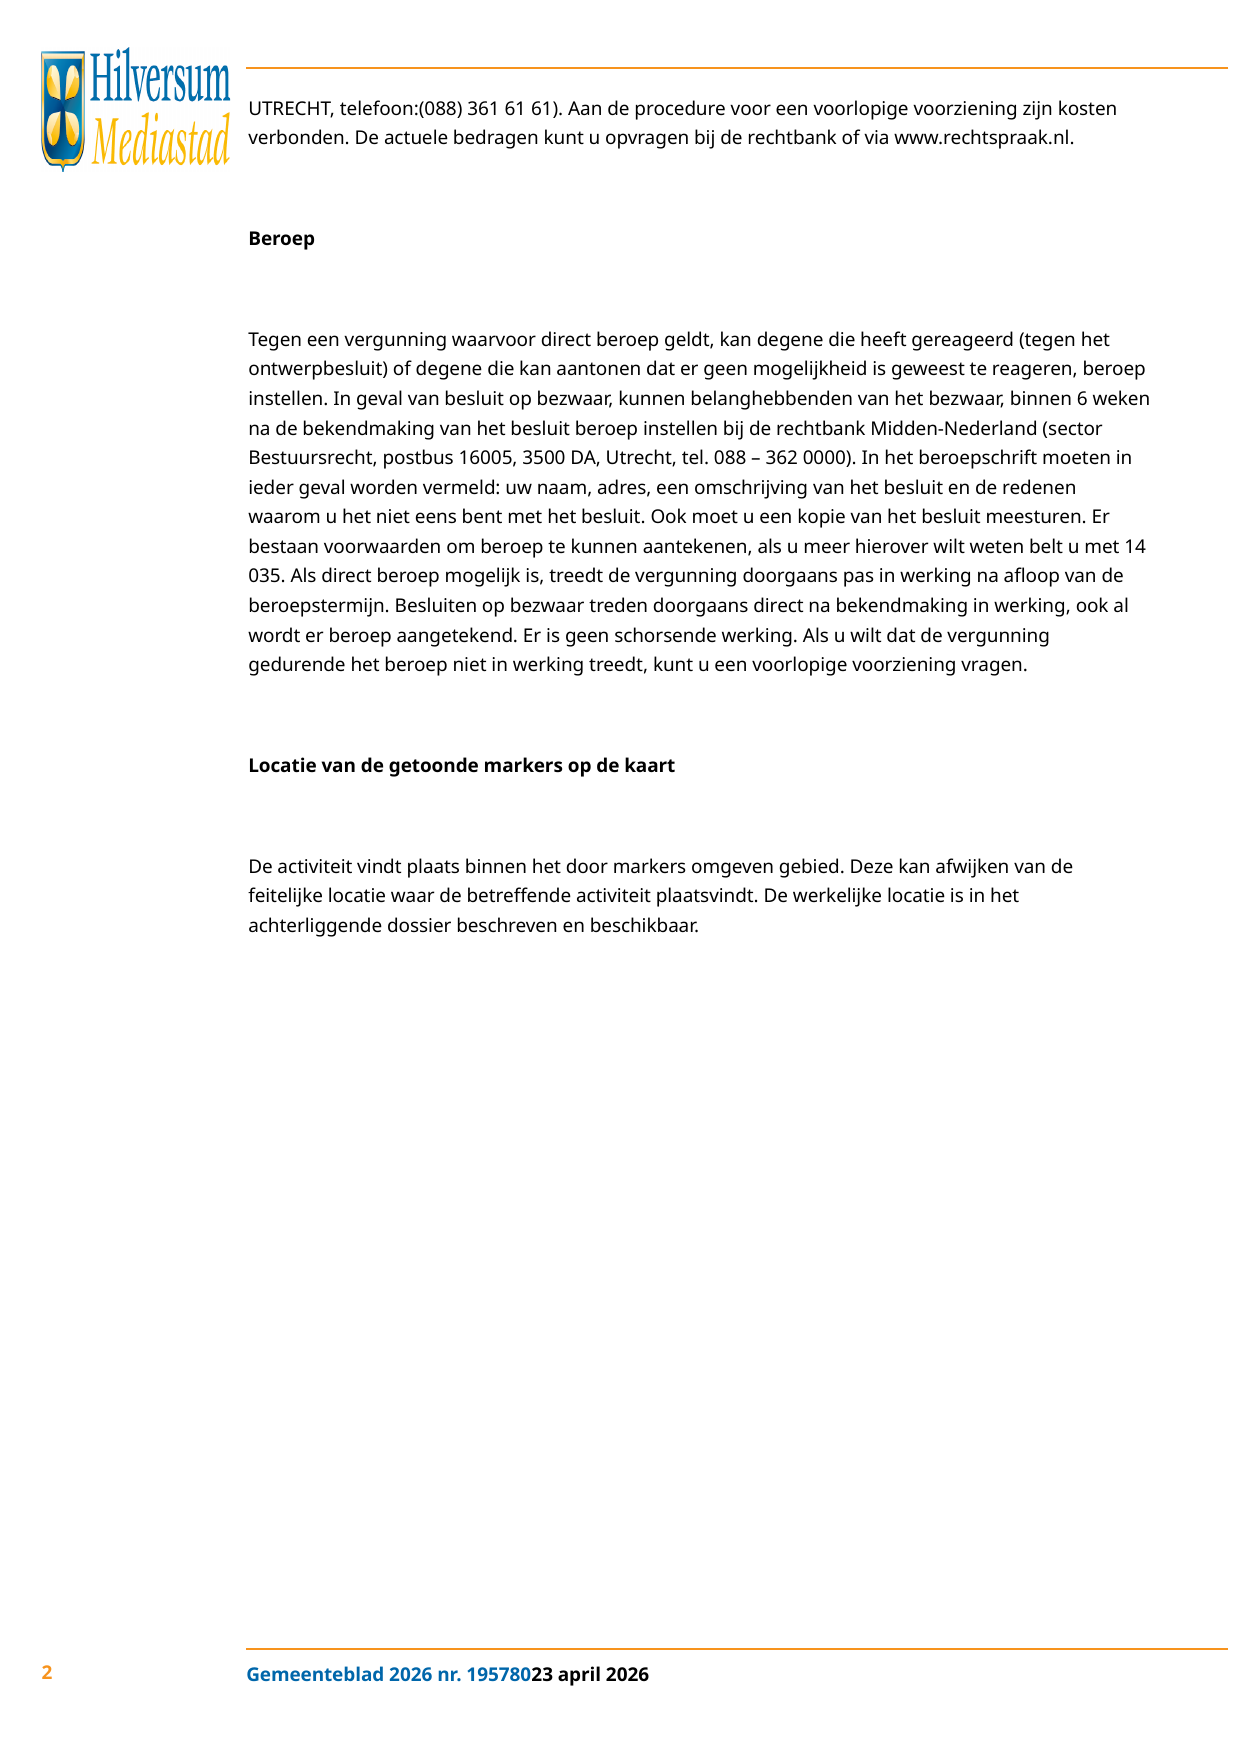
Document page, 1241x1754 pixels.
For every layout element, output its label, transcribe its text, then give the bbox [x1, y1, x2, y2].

text Tegen een vergunning waarvoor direct beroep geldt, kan degene die heeft gereageerd (tegen het ontwerpbesluit) of degene die kan aantonen dat er geen mogelijkheid is geweest te reageren, beroep instellen. In geval van besluit op bezwaar, kunnen belanghebbenden van het bezwaar, binnen 6 weken na de bekendmaking van het besluit beroep instellen bij de rechtbank Midden-Nederland (sector Bestuursrecht, postbus 16005, 3500 DA, Utrecht, tel. 088 – 362 0000). In het beroepschrift moeten in ieder geval worden vermeld: uw naam, adres, een omschrijving van het besluit en de redenen waarom u het niet eens bent met het besluit. Ook moet u een kopie van het besluit meesturen. Er bestaan voorwaarden om beroep te kunnen aantekenen, als u meer hierover wilt weten belt u met 14 035. Als direct beroep mogelijk is, treedt de vergunning doorgaans pas in werking na afloop van de beroepstermijn. Besluiten op bezwaar treden doorgaans direct na bekendmaking in werking, ook al wordt er beroep aangetekend. Er is geen schorsende werking. Als u wilt dat de vergunning gedurende het beroep niet in werking treedt, kunt u een voorlopige voorziening vragen. [248, 326, 1152, 677]
text Beroep [248, 225, 1152, 251]
text Locatie van de getoonde markers op de kaart [248, 752, 1152, 778]
picture [41, 47, 231, 172]
text UTRECHT, telefoon:(088) 361 61 61). Aan de procedure voor een voorlopige voorziening zijn kosten verbonden. De actuele bedragen kunt u opvragen bij de rechtbank of via www.rechtspraak.nl. [248, 95, 1152, 150]
text De activiteit vindt plaats binnen het door markers omgeven gebied. Deze kan afwijken van de feitelijke locatie waar de betreffende activiteit plaatsvindt. De werkelijke locatie is in het achterliggende dossier beschreven en beschikbaar. [248, 853, 1152, 938]
